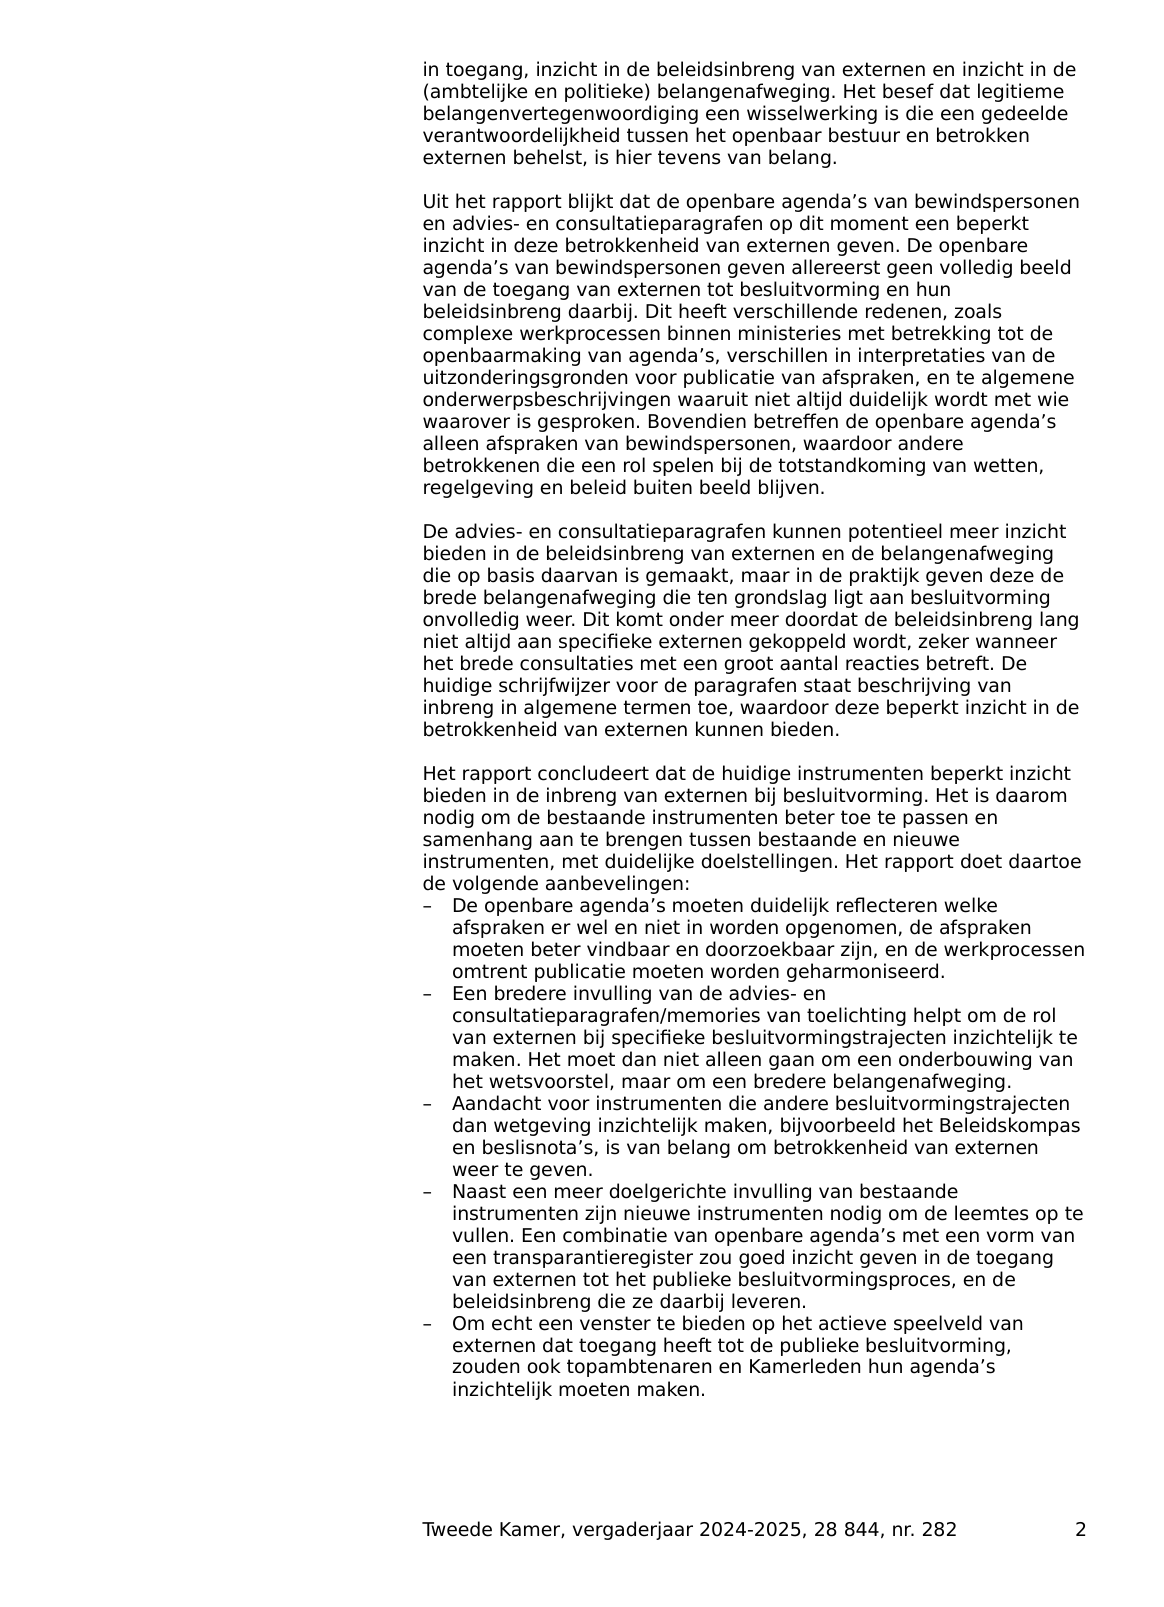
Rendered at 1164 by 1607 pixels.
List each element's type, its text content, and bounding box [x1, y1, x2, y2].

text – Naast een meer doelgerichte invulling van bestaande instrumenten zijn nieuwe instrumenten nodig om de leemtes op te vullen. Een combinatie van openbare agenda’s met een vorm van een transparantieregister zou goed inzicht geven in de toegang van externen tot het publieke besluitvormingsproces, en de beleidsinbreng die ze daarbij leveren. [422, 1181, 1087, 1312]
text – Aandacht voor instrumenten die andere besluitvormingstrajecten dan wetgeving inzichtelijk maken, bijvoorbeeld het Beleidskompas en beslisnota’s, is van belang om betrokkenheid van externen weer te geven. [422, 1093, 1087, 1181]
text – De openbare agenda’s moeten duidelijk reflecteren welke afspraken er wel en niet in worden opgenomen, de afspraken moeten beter vindbaar en doorzoekbaar zijn, en de werkprocessen omtrent publicatie moeten worden geharmoniseerd. [422, 895, 1087, 983]
text Uit het rapport blijkt dat de openbare agenda’s van bewindspersonen en advies- en consultatieparagrafen op dit moment een beperkt inzicht in deze betrokkenheid van externen geven. De openbare agenda’s van bewindspersonen geven allereerst geen volledig beeld van de toegang van externen tot besluitvorming en hun beleidsinbreng daarbij. Dit heeft verschillende redenen, zoals complexe werkprocessen binnen ministeries met betrekking tot de openbaarmaking van agenda’s, verschillen in interpretaties van de uitzonderingsgronden voor publicatie van afspraken, en te algemene onderwerpsbeschrijvingen waaruit niet altijd duidelijk wordt met wie waarover is gesproken. Bovendien betreffen de openbare agenda’s alleen afspraken van bewindspersonen, waardoor andere betrokkenen die een rol spelen bij de totstandkoming van wetten, regelgeving en beleid buiten beeld blijven. [422, 191, 1087, 499]
text in toegang, inzicht in de beleidsinbreng van externen en inzicht in de (ambtelijke en politieke) belangenafweging. Het besef dat legitieme belangenvertegenwoordiging een wisselwerking is die een gedeelde verantwoordelijkheid tussen het openbaar bestuur en betrokken externen behelst, is hier tevens van belang. [422, 59, 1087, 169]
text – Een bredere invulling van de advies- en consultatieparagrafen/memories van toelichting helpt om de rol van externen bij specifieke besluitvormingstrajecten inzichtelijk te maken. Het moet dan niet alleen gaan om een onderbouwing van het wetsvoorstel, maar om een bredere belangenafweging. [422, 983, 1087, 1093]
text De advies- en consultatieparagrafen kunnen potentieel meer inzicht bieden in de beleidsinbreng van externen en de belangenafweging die op basis daarvan is gemaakt, maar in de praktijk geven deze de brede belangenafweging die ten grondslag ligt aan besluitvorming onvolledig weer. Dit komt onder meer doordat de beleidsinbreng lang niet altijd aan specifieke externen gekoppeld wordt, zeker wanneer het brede consultaties met een groot aantal reacties betreft. De huidige schrijfwijzer voor de paragrafen staat beschrijving van inbreng in algemene termen toe, waardoor deze beperkt inzicht in de betrokkenheid van externen kunnen bieden. [422, 521, 1087, 741]
text – Om echt een venster te bieden op het actieve speelveld van externen dat toegang heeft tot de publieke besluitvorming, zouden ook topambtenaren en Kamerleden hun agenda’s inzichtelijk moeten maken. [422, 1312, 1087, 1400]
text Het rapport concludeert dat de huidige instrumenten beperkt inzicht bieden in de inbreng van externen bij besluitvorming. Het is daarom nodig om de bestaande instrumenten beter toe te passen en samenhang aan te brengen tussen bestaande en nieuwe instrumenten, met duidelijke doelstellingen. Het rapport doet daartoe de volgende aanbevelingen: [422, 763, 1087, 895]
